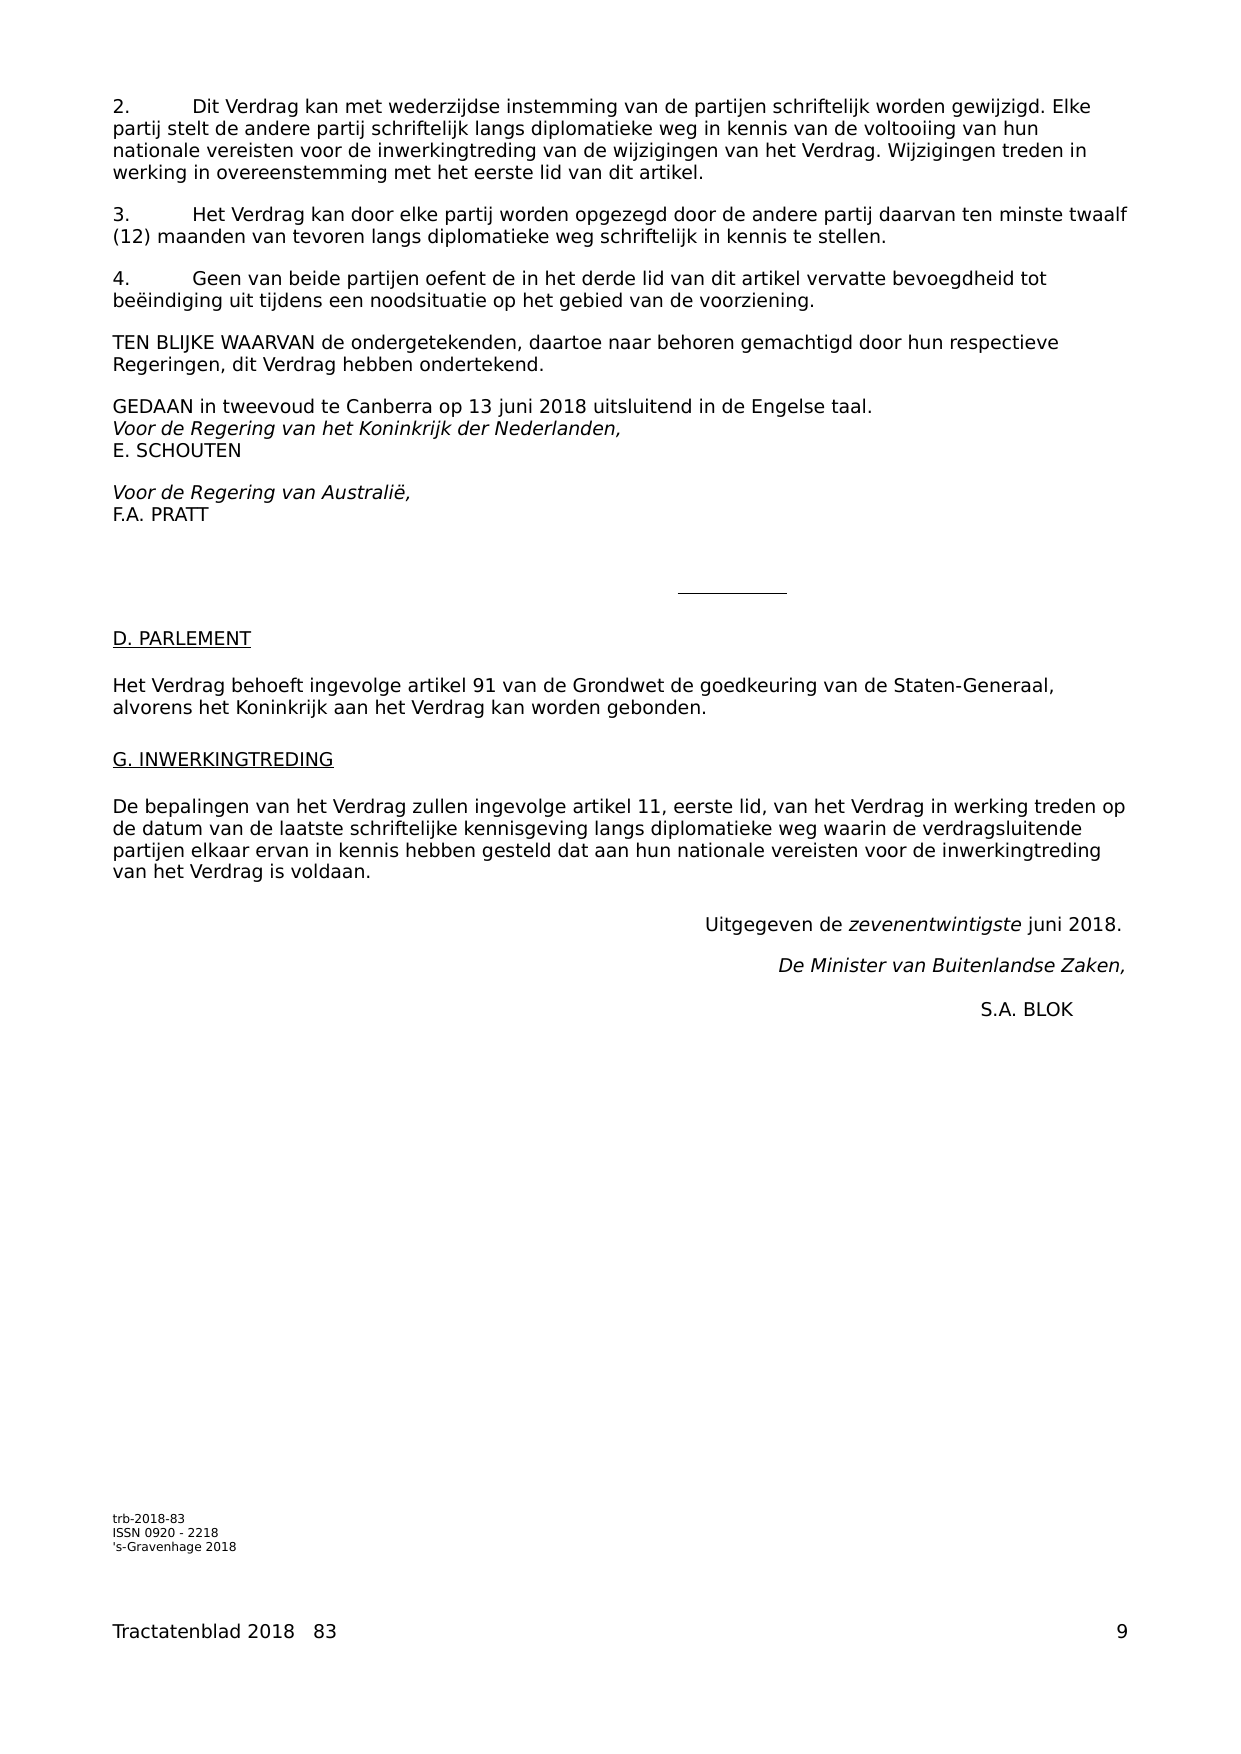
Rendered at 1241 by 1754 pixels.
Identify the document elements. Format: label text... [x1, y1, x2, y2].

text 's-Gravenhage 2018 [112, 1540, 346, 1554]
subtitle D. PARLEMENT [112, 628, 1128, 649]
text trb-2018-83 [112, 1512, 346, 1526]
text 2. Dit Verdrag kan met wederzijdse instemming van de partijen schriftelijk worden gewijzigd. Elke partij stelt de andere partij schriftelijk langs diplomatieke weg in kennis van de voltooiing van hun nationale vereisten voor de inwerkingtreding van de wijzigingen van het Verdrag. Wijzigingen treden in werking in overeenstemming met het eerste lid van dit artikel. [112, 96, 1128, 184]
text De bepalingen van het Verdrag zullen ingevolge artikel 11, eerste lid, van het Verdrag in werking treden op de datum van de laatste schriftelijke kennisgeving langs diplomatieke weg waarin de verdragsluitende partijen elkaar ervan in kennis hebben gesteld dat aan hun nationale vereisten voor de inwerkingtreding van het Verdrag is voldaan. [112, 796, 1128, 883]
subtitle G. INWERKINGTREDING [112, 748, 1128, 771]
text Het Verdrag behoeft ingevolge artikel 91 van de Grondwet de goedkeuring van de Staten-Generaal, alvorens het Koninkrijk aan het Verdrag kan worden gebonden. [112, 674, 1128, 718]
text ISSN 0920 - 2218 [112, 1526, 346, 1540]
text TEN BLIJKE WAARVAN de ondergetekenden, daartoe naar behoren gemachtigd door hun respectieve Regeringen, dit Verdrag hebben ondertekend. [112, 332, 1128, 376]
text Voor de Regering van het Koninkrijk der Nederlanden, E. SCHOUTEN [112, 418, 1128, 462]
text De Minister van Buitenlandse Zaken, S.A. BLOK [112, 955, 1128, 1021]
text Uitgegeven de zevenentwintigste juni 2018. [112, 913, 1128, 935]
text GEDAAN in tweevoud te Canberra op 13 juni 2018 uitsluitend in de Engelse taal. [112, 396, 1128, 418]
text 4. Geen van beide partijen oefent de in het derde lid van dit artikel vervatte bevoegdheid tot beëindiging uit tijdens een noodsituatie op het gebied van de voorziening. [112, 268, 1128, 312]
text Voor de Regering van Australië, F.A. PRATT [112, 482, 1128, 526]
text 3. Het Verdrag kan door elke partij worden opgezegd door de andere partij daarvan ten minste twaalf (12) maanden van tevoren langs diplomatieke weg schriftelijk in kennis te stellen. [112, 204, 1128, 248]
